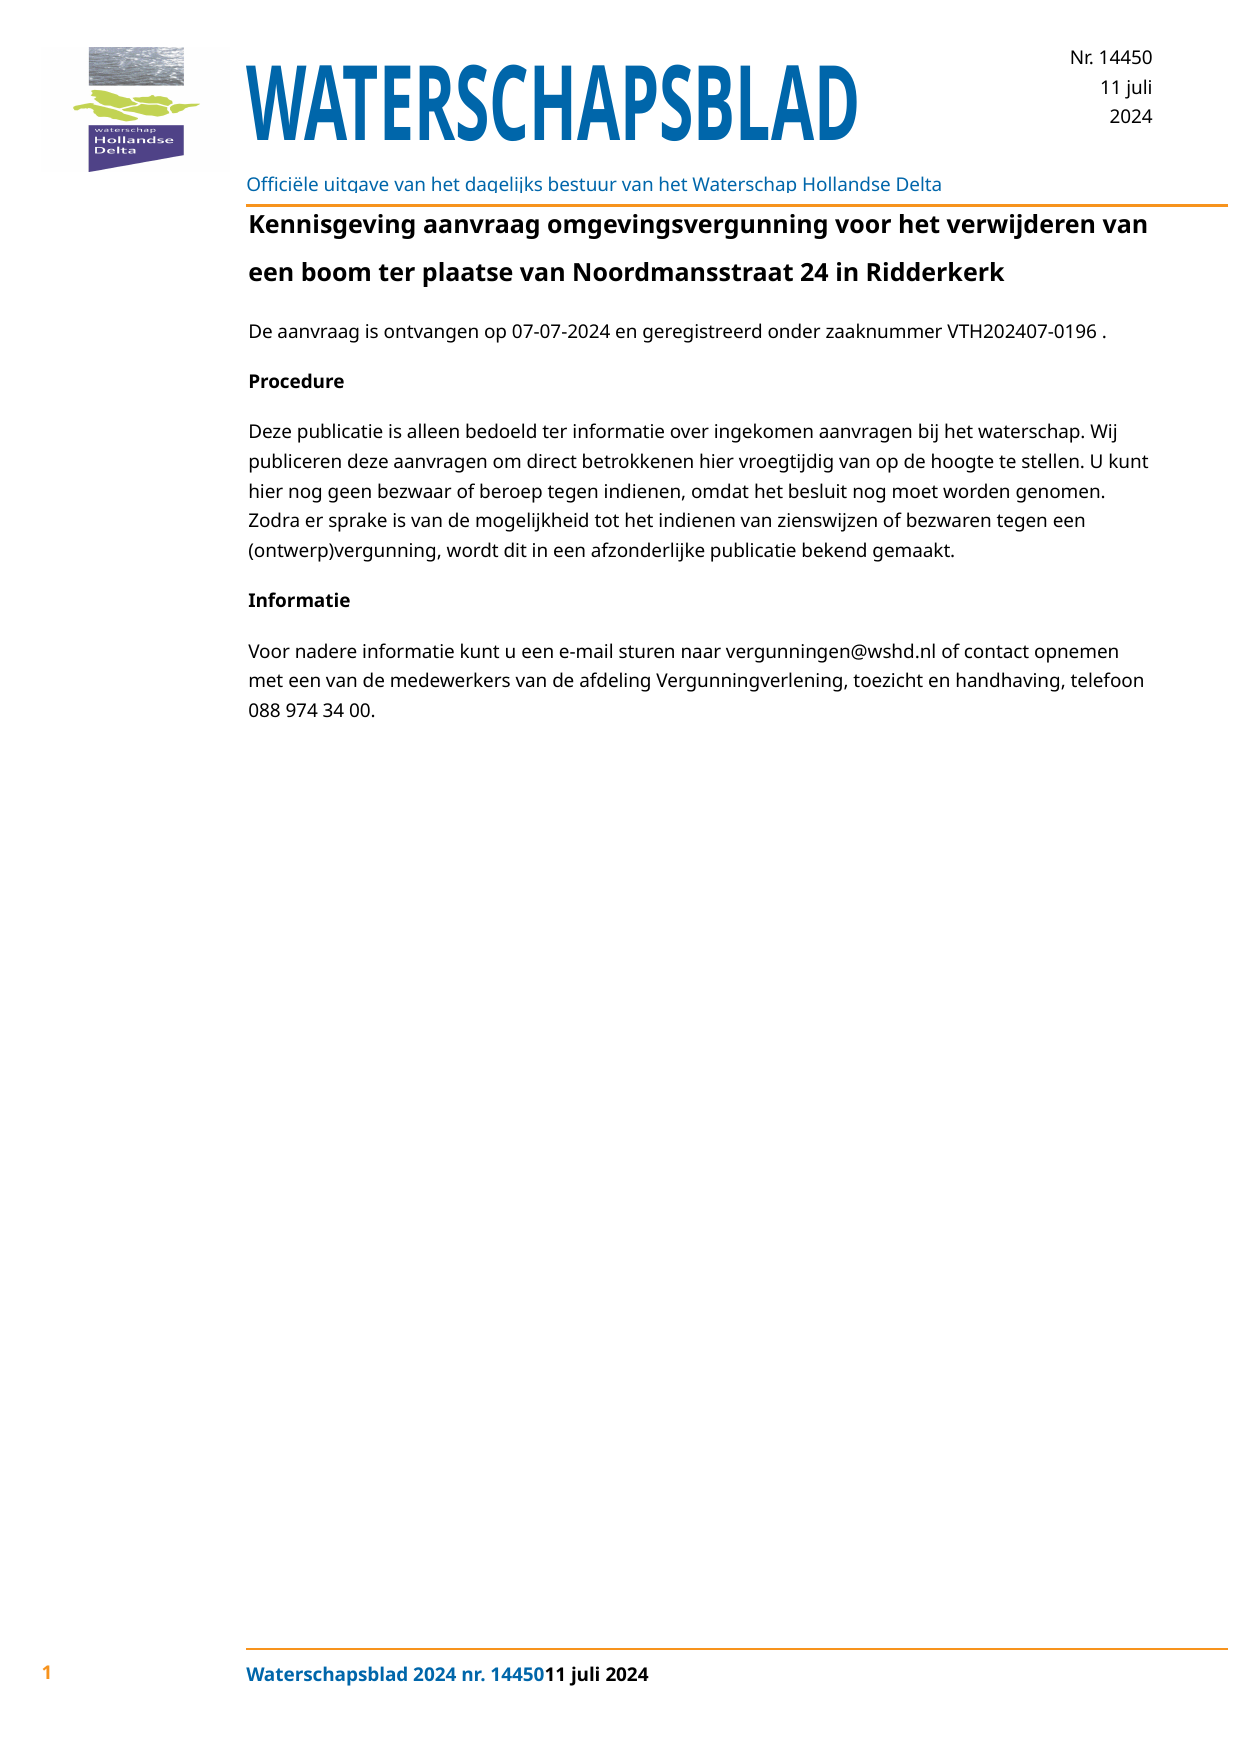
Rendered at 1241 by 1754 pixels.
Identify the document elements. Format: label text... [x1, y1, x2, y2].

text Procedure [248, 368, 1152, 394]
picture [41, 47, 231, 172]
text Informatie [248, 587, 1152, 613]
text De aanvraag is ontvangen op 07-07-2024 en geregistreerd onder zaaknummer VTH202407-0196 . [248, 318, 1152, 344]
text Kennisgeving aanvraag omgevingsvergunning voor het verwijderen van een boom ter plaatse van Noordmansstraat 24 in Ridderkerk [248, 207, 1152, 288]
text Deze publicatie is alleen bedoeld ter informatie over ingekomen aanvragen bij het waterschap. Wij publiceren deze aanvragen om direct betrokkenen hier vroegtijdig van op de hoogte te stellen. U kunt hier nog geen bezwaar of beroep tegen indienen, omdat het besluit nog moet worden genomen. Zodra er sprake is van de mogelijkheid tot het indienen van zienswijzen of bezwaren tegen een (ontwerp)vergunning, wordt dit in een afzonderlijke publicatie bekend gemaakt. [248, 419, 1152, 563]
text Voor nadere informatie kunt u een e-mail sturen naar vergunningen@wshd.nl of contact opnemen met een van de medewerkers van de afdeling Vergunningverlening, toezicht en handhaving, telefoon 088 974 34 00. [248, 638, 1152, 723]
